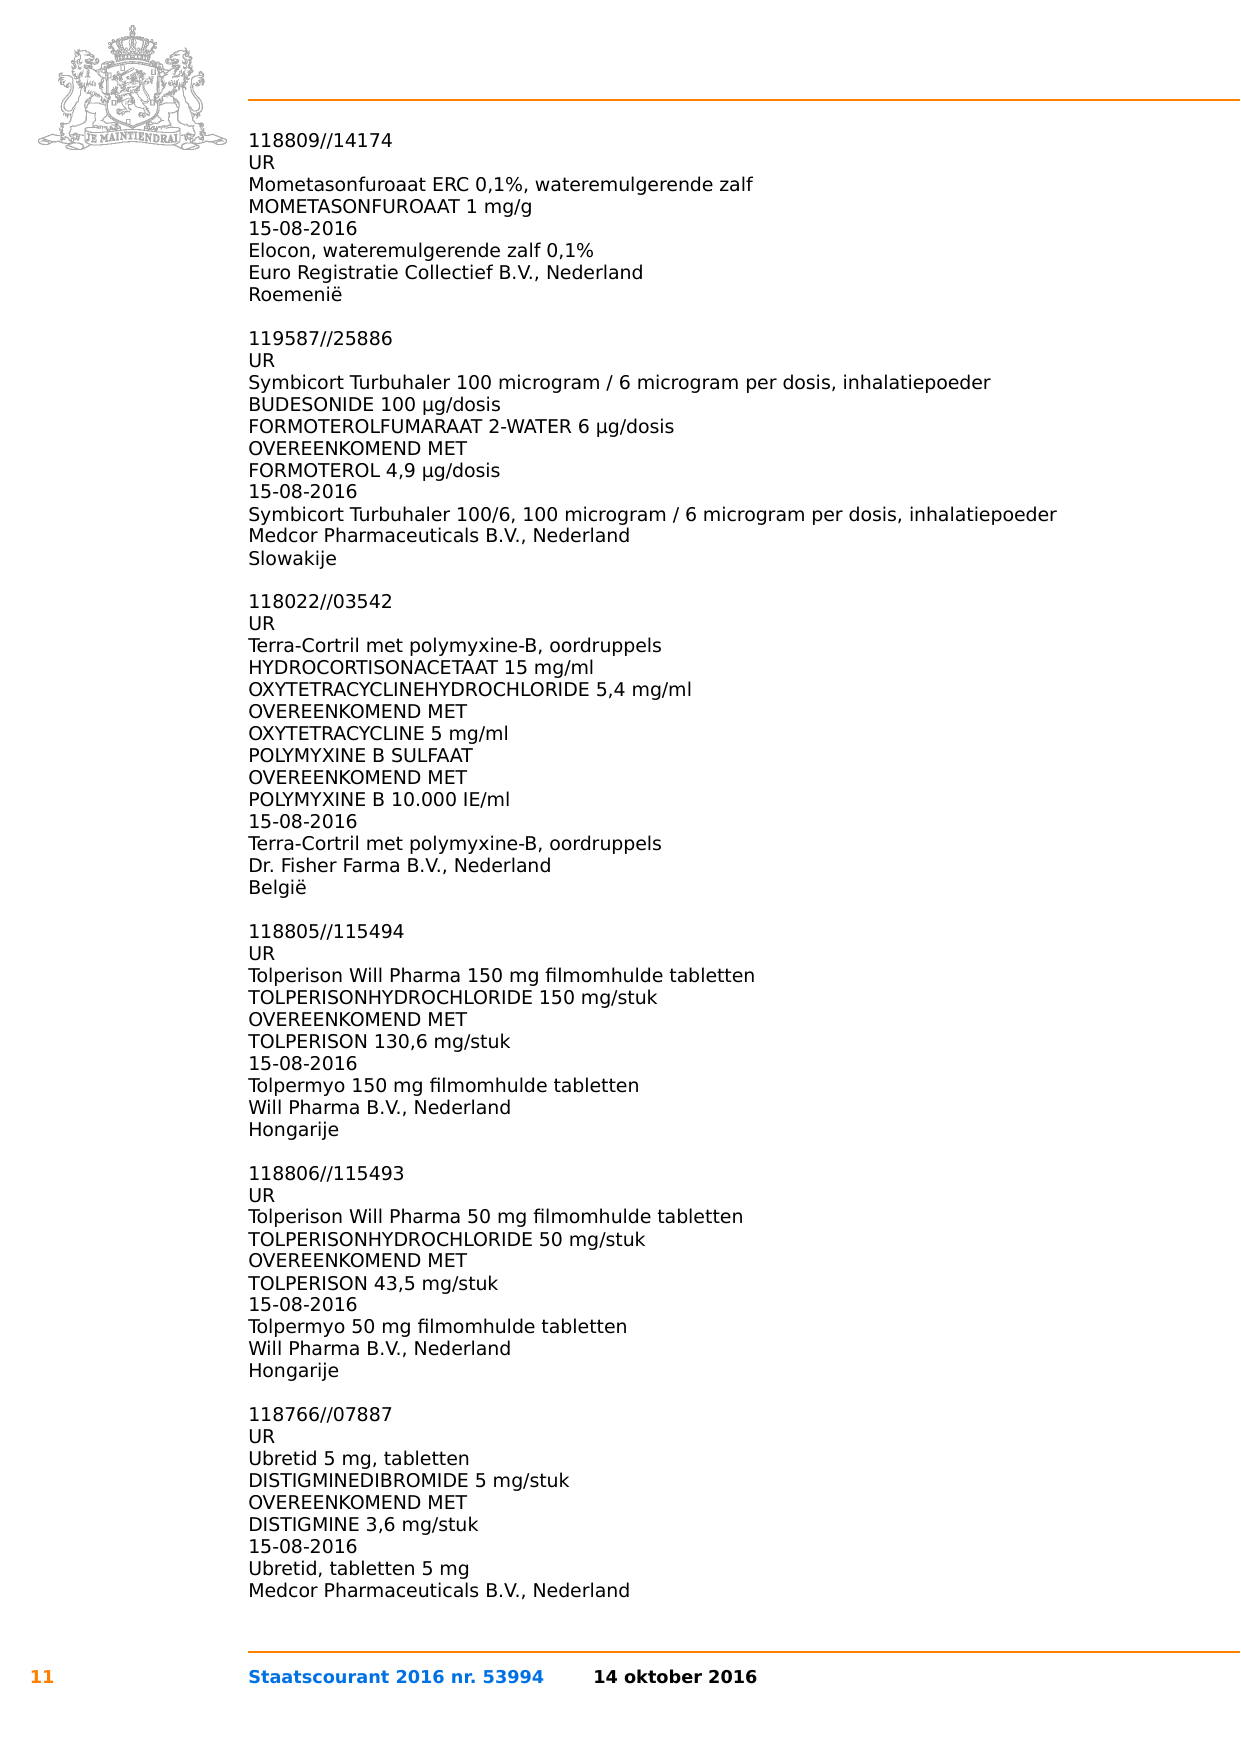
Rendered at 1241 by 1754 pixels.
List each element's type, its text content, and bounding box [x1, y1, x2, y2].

text 118766//07887 [248, 1404, 1163, 1426]
text OXYTETRACYCLINEHYDROCHLORIDE 5,4 mg/ml [248, 679, 1163, 701]
text MOMETASONFUROAAT 1 mg/g [248, 196, 1163, 218]
text OVEREENKOMEND MET [248, 1009, 1163, 1031]
text UR [248, 349, 1163, 372]
text TOLPERISONHYDROCHLORIDE 150 mg/stuk [248, 987, 1163, 1009]
text Symbicort Turbuhaler 100 microgram / 6 microgram per dosis, inhalatiepoeder [248, 372, 1163, 393]
text BUDESONIDE 100 µg/dosis [248, 393, 1163, 416]
text Will Pharma B.V., Nederland [248, 1097, 1163, 1119]
text OVEREENKOMEND MET [248, 701, 1163, 723]
text Ubretid, tabletten 5 mg [248, 1558, 1163, 1580]
text OXYTETRACYCLINE 5 mg/ml [248, 723, 1163, 745]
text 118805//115494 [248, 921, 1163, 943]
text Tolperison Will Pharma 50 mg filmomhulde tabletten [248, 1206, 1163, 1228]
picture [38, 25, 227, 150]
text OVEREENKOMEND MET [248, 767, 1163, 789]
text Slowakije [248, 547, 1163, 569]
text Hongarije [248, 1119, 1163, 1141]
text OVEREENKOMEND MET [248, 1492, 1163, 1514]
text 118022//03542 [248, 591, 1163, 613]
text OVEREENKOMEND MET [248, 437, 1163, 459]
text DISTIGMINEDIBROMIDE 5 mg/stuk [248, 1470, 1163, 1492]
text UR [248, 943, 1163, 965]
text 15-08-2016 [248, 1536, 1163, 1558]
text België [248, 877, 1163, 899]
text FORMOTEROL 4,9 µg/dosis [248, 459, 1163, 481]
text Symbicort Turbuhaler 100/6, 100 microgram / 6 microgram per dosis, inhalatiepoeder [248, 503, 1163, 525]
text TOLPERISON 43,5 mg/stuk [248, 1272, 1163, 1294]
text Terra-Cortril met polymyxine-B, oordruppels [248, 635, 1163, 657]
text 119587//25886 [248, 328, 1163, 349]
text Terra-Cortril met polymyxine-B, oordruppels [248, 833, 1163, 855]
text Dr. Fisher Farma B.V., Nederland [248, 855, 1163, 877]
text Tolpermyo 150 mg filmomhulde tabletten [248, 1075, 1163, 1097]
text HYDROCORTISONACETAAT 15 mg/ml [248, 657, 1163, 679]
text Medcor Pharmaceuticals B.V., Nederland [248, 1580, 1163, 1602]
text UR [248, 613, 1163, 635]
text 15-08-2016 [248, 218, 1163, 240]
text 118809//14174 [248, 130, 1163, 152]
text Tolpermyo 50 mg filmomhulde tabletten [248, 1316, 1163, 1338]
text 118806//115493 [248, 1162, 1163, 1184]
text FORMOTEROLFUMARAAT 2-WATER 6 µg/dosis [248, 416, 1163, 437]
text Elocon, wateremulgerende zalf 0,1% [248, 240, 1163, 262]
text OVEREENKOMEND MET [248, 1250, 1163, 1272]
text Tolperison Will Pharma 150 mg filmomhulde tabletten [248, 965, 1163, 987]
text 15-08-2016 [248, 1053, 1163, 1075]
text TOLPERISON 130,6 mg/stuk [248, 1031, 1163, 1053]
text 15-08-2016 [248, 811, 1163, 833]
text Mometasonfuroaat ERC 0,1%, wateremulgerende zalf [248, 174, 1163, 196]
text Medcor Pharmaceuticals B.V., Nederland [248, 525, 1163, 547]
text 15-08-2016 [248, 1294, 1163, 1316]
text Will Pharma B.V., Nederland [248, 1338, 1163, 1360]
text DISTIGMINE 3,6 mg/stuk [248, 1514, 1163, 1536]
text Euro Registratie Collectief B.V., Nederland [248, 262, 1163, 284]
text Roemenië [248, 284, 1163, 306]
text 15-08-2016 [248, 481, 1163, 503]
text UR [248, 1426, 1163, 1448]
text UR [248, 1184, 1163, 1206]
text TOLPERISONHYDROCHLORIDE 50 mg/stuk [248, 1228, 1163, 1250]
text POLYMYXINE B SULFAAT [248, 745, 1163, 767]
text POLYMYXINE B 10.000 IE/ml [248, 789, 1163, 811]
text Ubretid 5 mg, tabletten [248, 1448, 1163, 1470]
text UR [248, 152, 1163, 174]
text Hongarije [248, 1360, 1163, 1382]
